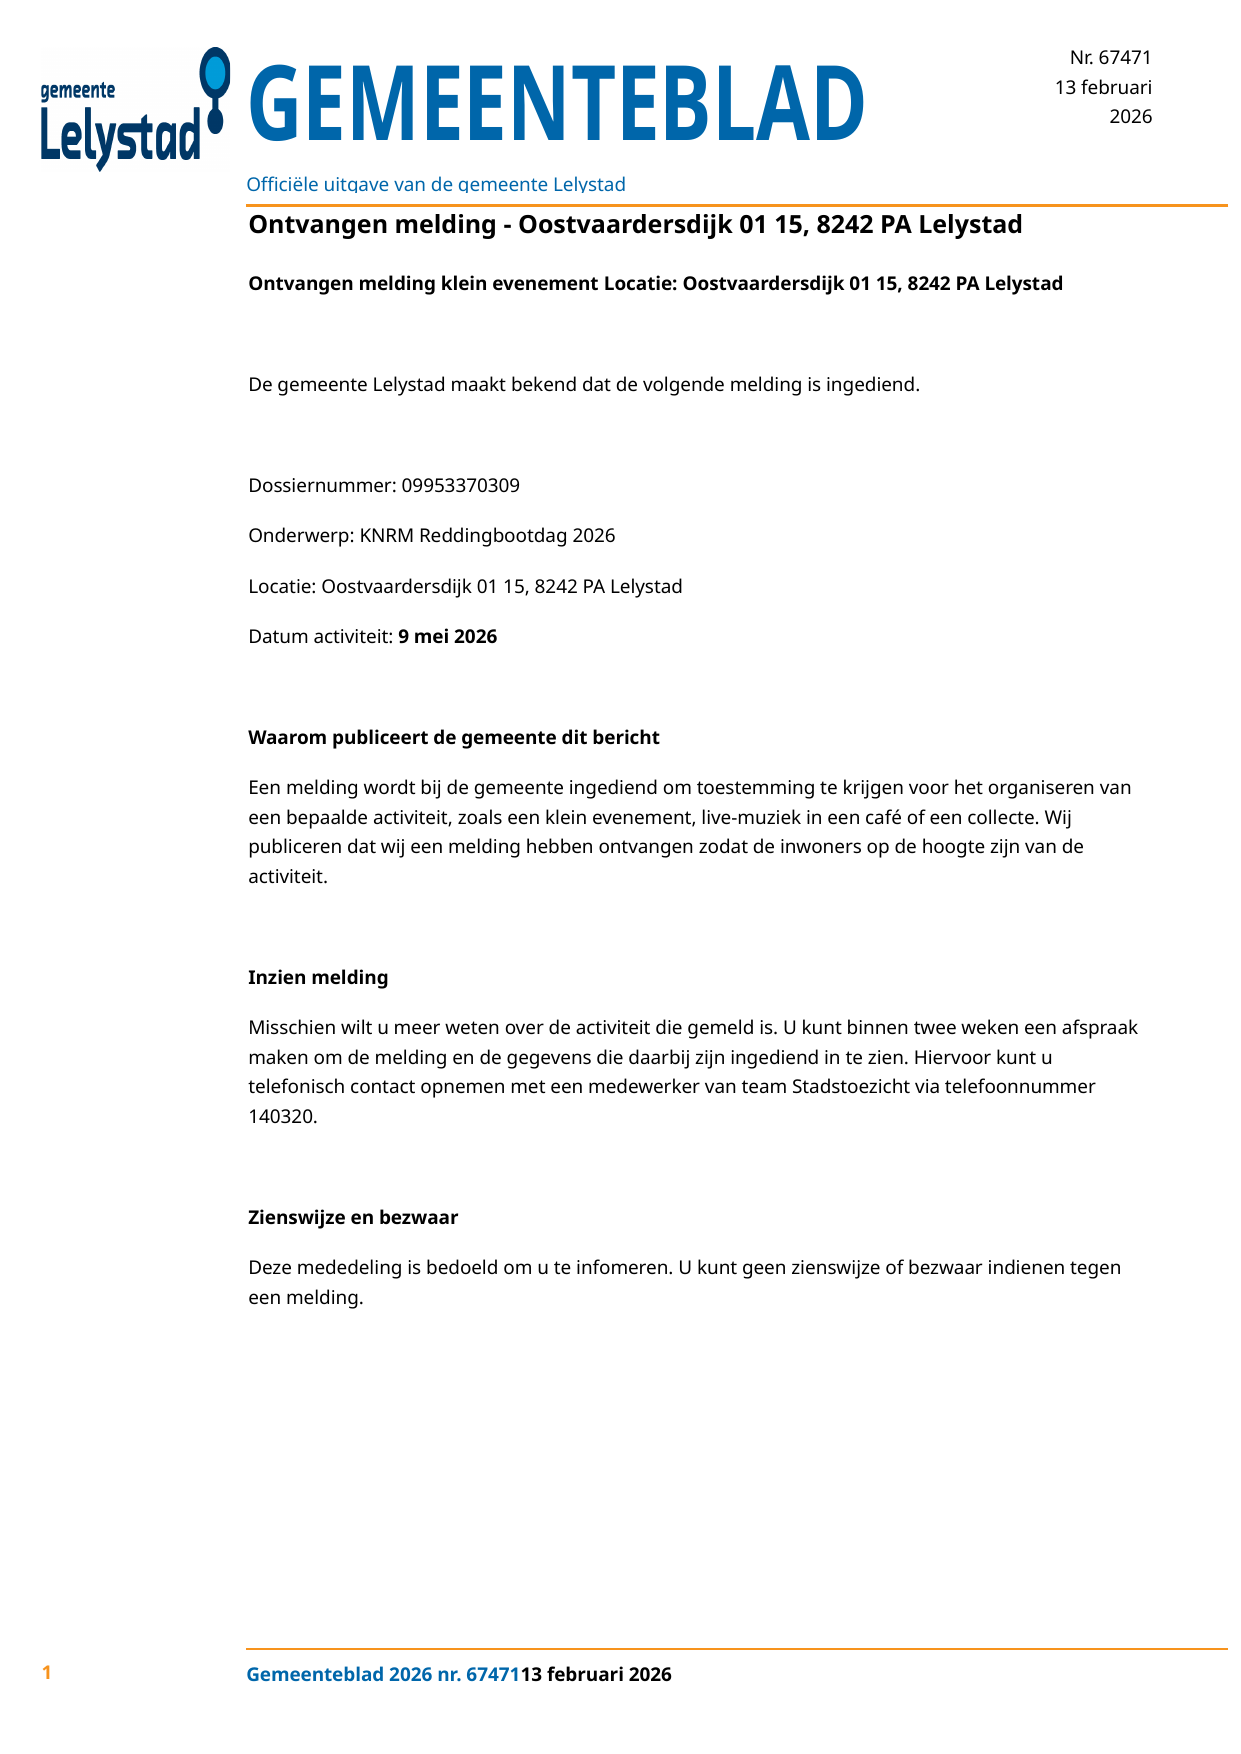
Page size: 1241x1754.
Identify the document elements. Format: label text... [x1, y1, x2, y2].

text Ontvangen melding klein evenement Locatie: Oostvaardersdijk 01 15, 8242 PA Lelystad [248, 270, 1152, 296]
text Inzien melding [248, 964, 1152, 990]
text Datum activiteit: 9 mei 2026 [248, 623, 1152, 649]
text De gemeente Lelystad maakt bekend dat de volgende melding is ingediend. [248, 371, 1152, 397]
picture [41, 47, 231, 172]
text Waarom publiceert de gemeente dit bericht [248, 724, 1152, 750]
text Onderwerp: KNRM Reddingbootdag 2026 [248, 522, 1152, 548]
text Dossiernummer: 09953370309 [248, 472, 1152, 498]
text Zienswijze en bezwaar [248, 1204, 1152, 1230]
text Misschien wilt u meer weten over de activiteit die gemeld is. U kunt binnen twee weken een afspraak maken om de melding en de gegevens die daarbij zijn ingediend in te zien. Hiervoor kunt u telefonisch contact opnemen met een medewerker van team Stadstoezicht via telefoonnummer 140320. [248, 1014, 1152, 1129]
text Ontvangen melding - Oostvaardersdijk 01 15, 8242 PA Lelystad [248, 207, 1152, 241]
text Locatie: Oostvaardersdijk 01 15, 8242 PA Lelystad [248, 573, 1152, 598]
text Deze mededeling is bedoeld om u te infomeren. U kunt geen zienswijze of bezwaar indienen tegen een melding. [248, 1254, 1152, 1310]
text Een melding wordt bij de gemeente ingediend om toestemming te krijgen voor het organiseren van een bepaalde activiteit, zoals een klein evenement, live-muziek in een café of een collecte. Wij publiceren dat wij een melding hebben ontvangen zodat de inwoners op de hoogte zijn van de activiteit. [248, 774, 1152, 889]
